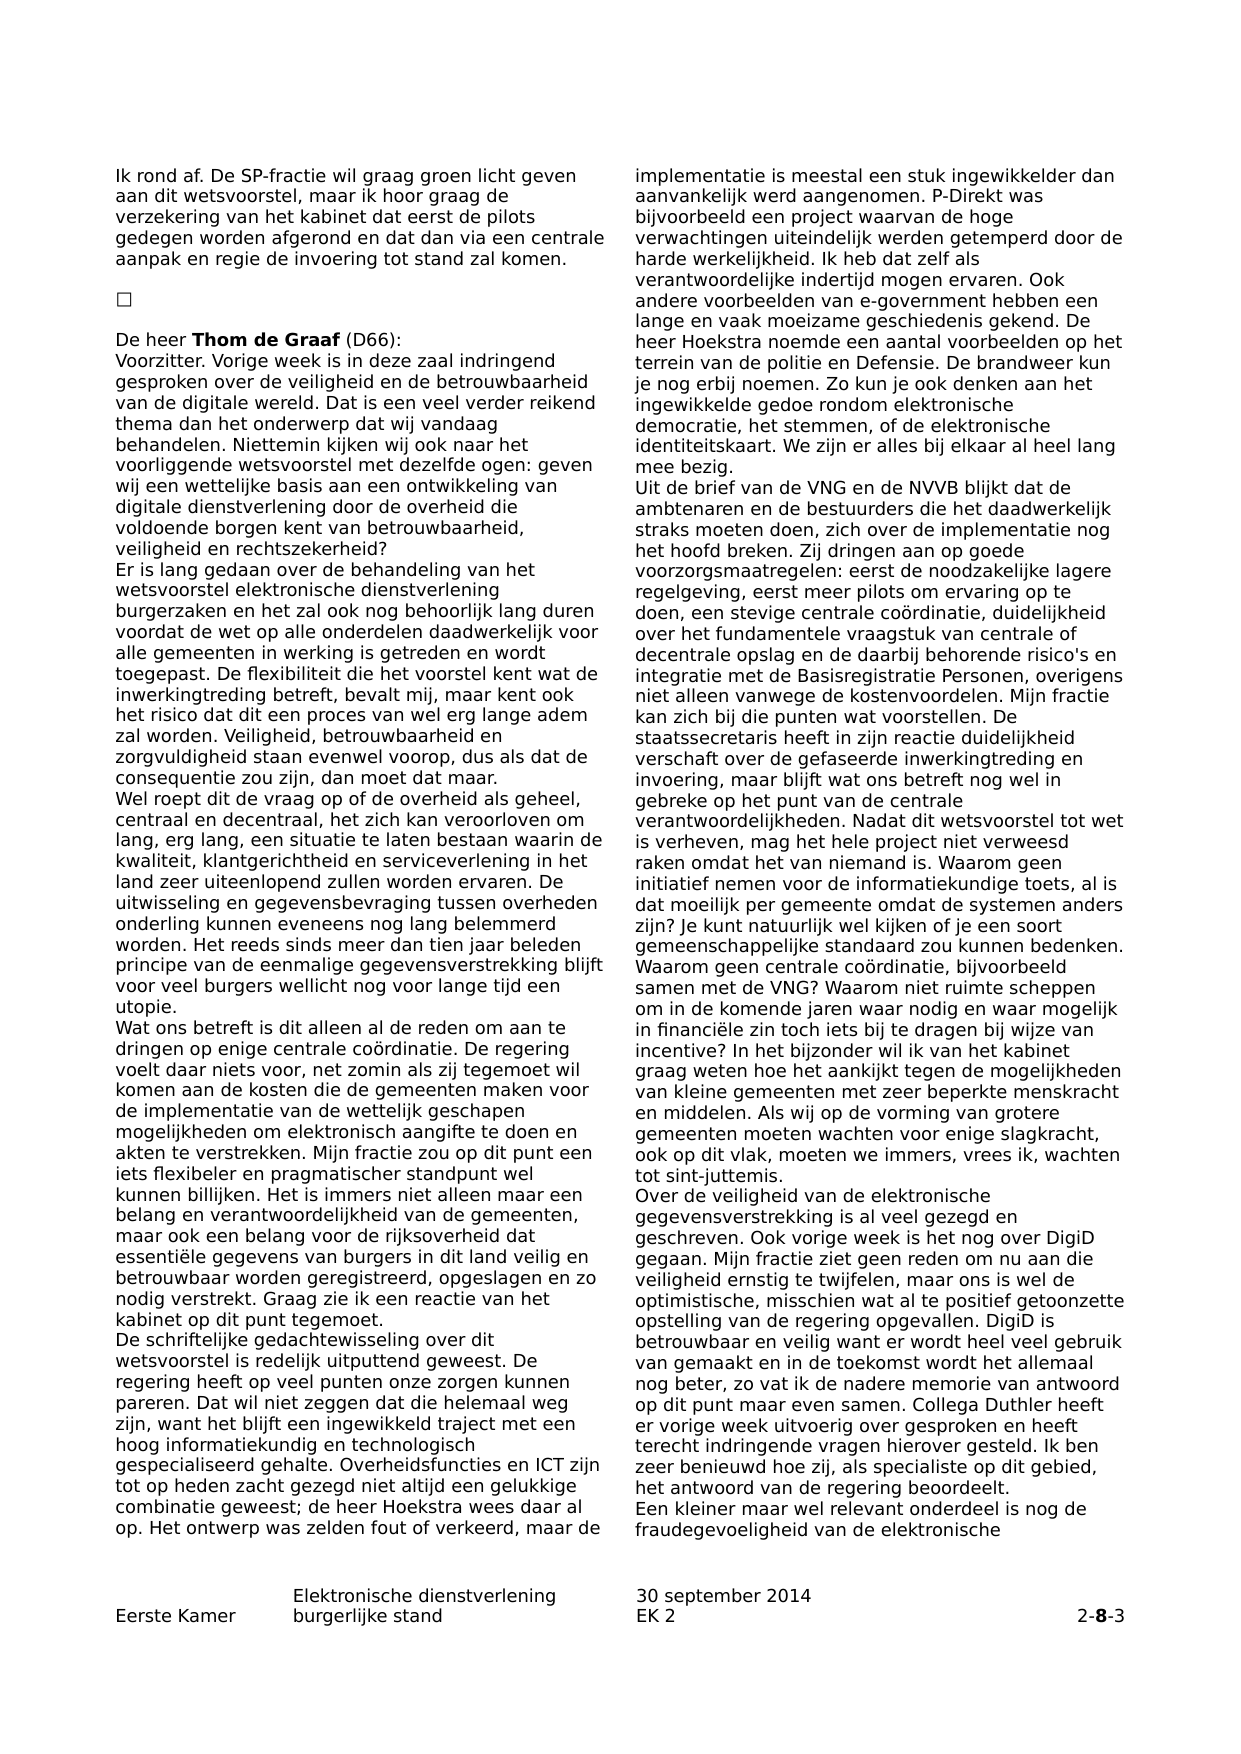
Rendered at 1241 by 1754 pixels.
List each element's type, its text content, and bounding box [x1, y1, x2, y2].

text Voorzitter. Vorige week is in deze zaal indringend gesproken over de veiligheid en de betrouwbaarheid van de digitale wereld. Dat is een veel verder reikend thema dan het onderwerp dat wij vandaag behandelen. Niettemin kijken wij ook naar het voorliggende wetsvoorstel met dezelfde ogen: geven wij een wettelijke basis aan een ontwikkeling van digitale dienstverlening door de overheid die voldoende borgen kent van betrouwbaarheid, veiligheid en rechtszekerheid? [115, 351, 605, 559]
text Ik rond af. De SP-fractie wil graag groen licht geven aan dit wetsvoorstel, maar ik hoor graag de verzekering van het kabinet dat eerst de pilots gedegen worden afgerond en dat dan via een centrale aanpak en regie de invoering tot stand zal komen. [115, 165, 605, 269]
text Wel roept dit de vraag op of de overheid als geheel, centraal en decentraal, het zich kan veroorloven om lang, erg lang, een situatie te laten bestaan waarin de kwaliteit, klantgerichtheid en serviceverlening in het land zeer uiteenlopend zullen worden ervaren. De uitwisseling en gegevensbevraging tussen overheden onderling kunnen eveneens nog lang belemmerd worden. Het reeds sinds meer dan tien jaar beleden principe van de eenmalige gegevensverstrekking blijft voor veel burgers wellicht nog voor lange tijd een utopie. [115, 788, 605, 1018]
text ⬜ [115, 289, 605, 310]
text Over de veiligheid van de elektronische gegevensverstrekking is al veel gezegd en geschreven. Ook vorige week is het nog over DigiD gegaan. Mijn fractie ziet geen reden om nu aan die veiligheid ernstig te twijfelen, maar ons is wel de optimistische, misschien wat al te positief getoonzette opstelling van de regering opgevallen. DigiD is betrouwbaar en veilig want er wordt heel veel gebruik van gemaakt en in de toekomst wordt het allemaal nog beter, zo vat ik de nadere memorie van antwoord op dit punt maar even samen. Collega Duthler heeft er vorige week uitvoerig over gesproken en heeft terecht indringende vragen hierover gesteld. Ik ben zeer benieuwd hoe zij, als specialiste op dit gebied, het antwoord van de regering beoordeelt. [635, 1186, 1125, 1499]
text Wat ons betreft is dit alleen al de reden om aan te dringen op enige centrale coördinatie. De regering voelt daar niets voor, net zomin als zij tegemoet wil komen aan de kosten die de gemeenten maken voor de implementatie van de wettelijk geschapen mogelijkheden om elektronisch aangifte te doen en akten te verstrekken. Mijn fractie zou op dit punt een iets flexibeler en pragmatischer standpunt wel kunnen billijken. Het is immers niet alleen maar een belang en verantwoordelijkheid van de gemeenten, maar ook een belang voor de rijksoverheid dat essentiële gegevens van burgers in dit land veilig en betrouwbaar worden geregistreerd, opgeslagen en zo nodig verstrekt. Graag zie ik een reactie van het kabinet op dit punt tegemoet. [115, 1018, 605, 1330]
text Er is lang gedaan over de behandeling van het wetsvoorstel elektronische dienstverlening burgerzaken en het zal ook nog behoorlijk lang duren voordat de wet op alle onderdelen daadwerkelijk voor alle gemeenten in werking is getreden en wordt toegepast. De flexibiliteit die het voorstel kent wat de inwerkingtreding betreft, bevalt mij, maar kent ook het risico dat dit een proces van wel erg lange adem zal worden. Veiligheid, betrouwbaarheid en zorgvuldigheid staan evenwel voorop, dus als dat de consequentie zou zijn, dan moet dat maar. [115, 559, 605, 788]
text Een kleiner maar wel relevant onderdeel is nog de fraudegevoeligheid van de elektronische [635, 1499, 1125, 1540]
text De heer Thom de Graaf (D66): [115, 330, 605, 351]
text Uit de brief van de VNG en de NVVB blijkt dat de ambtenaren en de bestuurders die het daadwerkelijk straks moeten doen, zich over de implementatie nog het hoofd breken. Zij dringen aan op goede voorzorgsmaatregelen: eerst de noodzakelijke lagere regelgeving, eerst meer pilots om ervaring op te doen, een stevige centrale coördinatie, duidelijkheid over het fundamentele vraagstuk van centrale of decentrale opslag en de daarbij behorende risico's en integratie met de Basisregistratie Personen, overigens niet alleen vanwege de kostenvoordelen. Mijn fractie kan zich bij die punten wat voorstellen. De staatssecretaris heeft in zijn reactie duidelijkheid verschaft over de gefaseerde inwerkingtreding en invoering, maar blijft wat ons betreft nog wel in gebreke op het punt van de centrale verantwoordelijkheden. Nadat dit wetsvoorstel tot wet is verheven, mag het hele project niet verweesd raken omdat het van niemand is. Waarom geen initiatief nemen voor de informatiekundige toets, al is dat moeilijk per gemeente omdat de systemen anders zijn? Je kunt natuurlijk wel kijken of je een soort gemeenschappelijke standaard zou kunnen bedenken. Waarom geen centrale coördinatie, bijvoorbeeld samen met de VNG? Waarom niet ruimte scheppen om in de komende jaren waar nodig en waar mogelijk in financiële zin toch iets bij te dragen bij wijze van incentive? In het bijzonder wil ik van het kabinet graag weten hoe het aankijkt tegen de mogelijkheden van kleine gemeenten met zeer beperkte menskracht en middelen. Als wij op de vorming van grotere gemeenten moeten wachten voor enige slagkracht, ook op dit vlak, moeten we immers, vrees ik, wachten tot sint-juttemis. [635, 478, 1125, 1186]
text De schriftelijke gedachtewisseling over dit wetsvoorstel is redelijk uitputtend geweest. De regering heeft op veel punten onze zorgen kunnen pareren. Dat wil niet zeggen dat die helemaal weg zijn, want het blijft een ingewikkeld traject met een hoog informatiekundig en technologisch gespecialiseerd gehalte. Overheidsfuncties en ICT zijn tot op heden zacht gezegd niet altijd een gelukkige combinatie geweest; de heer Hoekstra wees daar al op. Het ontwerp was zelden fout of verkeerd, maar de [115, 1330, 605, 1538]
text implementatie is meestal een stuk ingewikkelder dan aanvankelijk werd aangenomen. P-Direkt was bijvoorbeeld een project waarvan de hoge verwachtingen uiteindelijk werden getemperd door de harde werkelijkheid. Ik heb dat zelf als verantwoordelijke indertijd mogen ervaren. Ook andere voorbeelden van e-government hebben een lange en vaak moeizame geschiedenis gekend. De heer Hoekstra noemde een aantal voorbeelden op het terrein van de politie en Defensie. De brandweer kun je nog erbij noemen. Zo kun je ook denken aan het ingewikkelde gedoe rondom elektronische democratie, het stemmen, of de elektronische identiteitskaart. We zijn er alles bij elkaar al heel lang mee bezig. [635, 165, 1125, 478]
